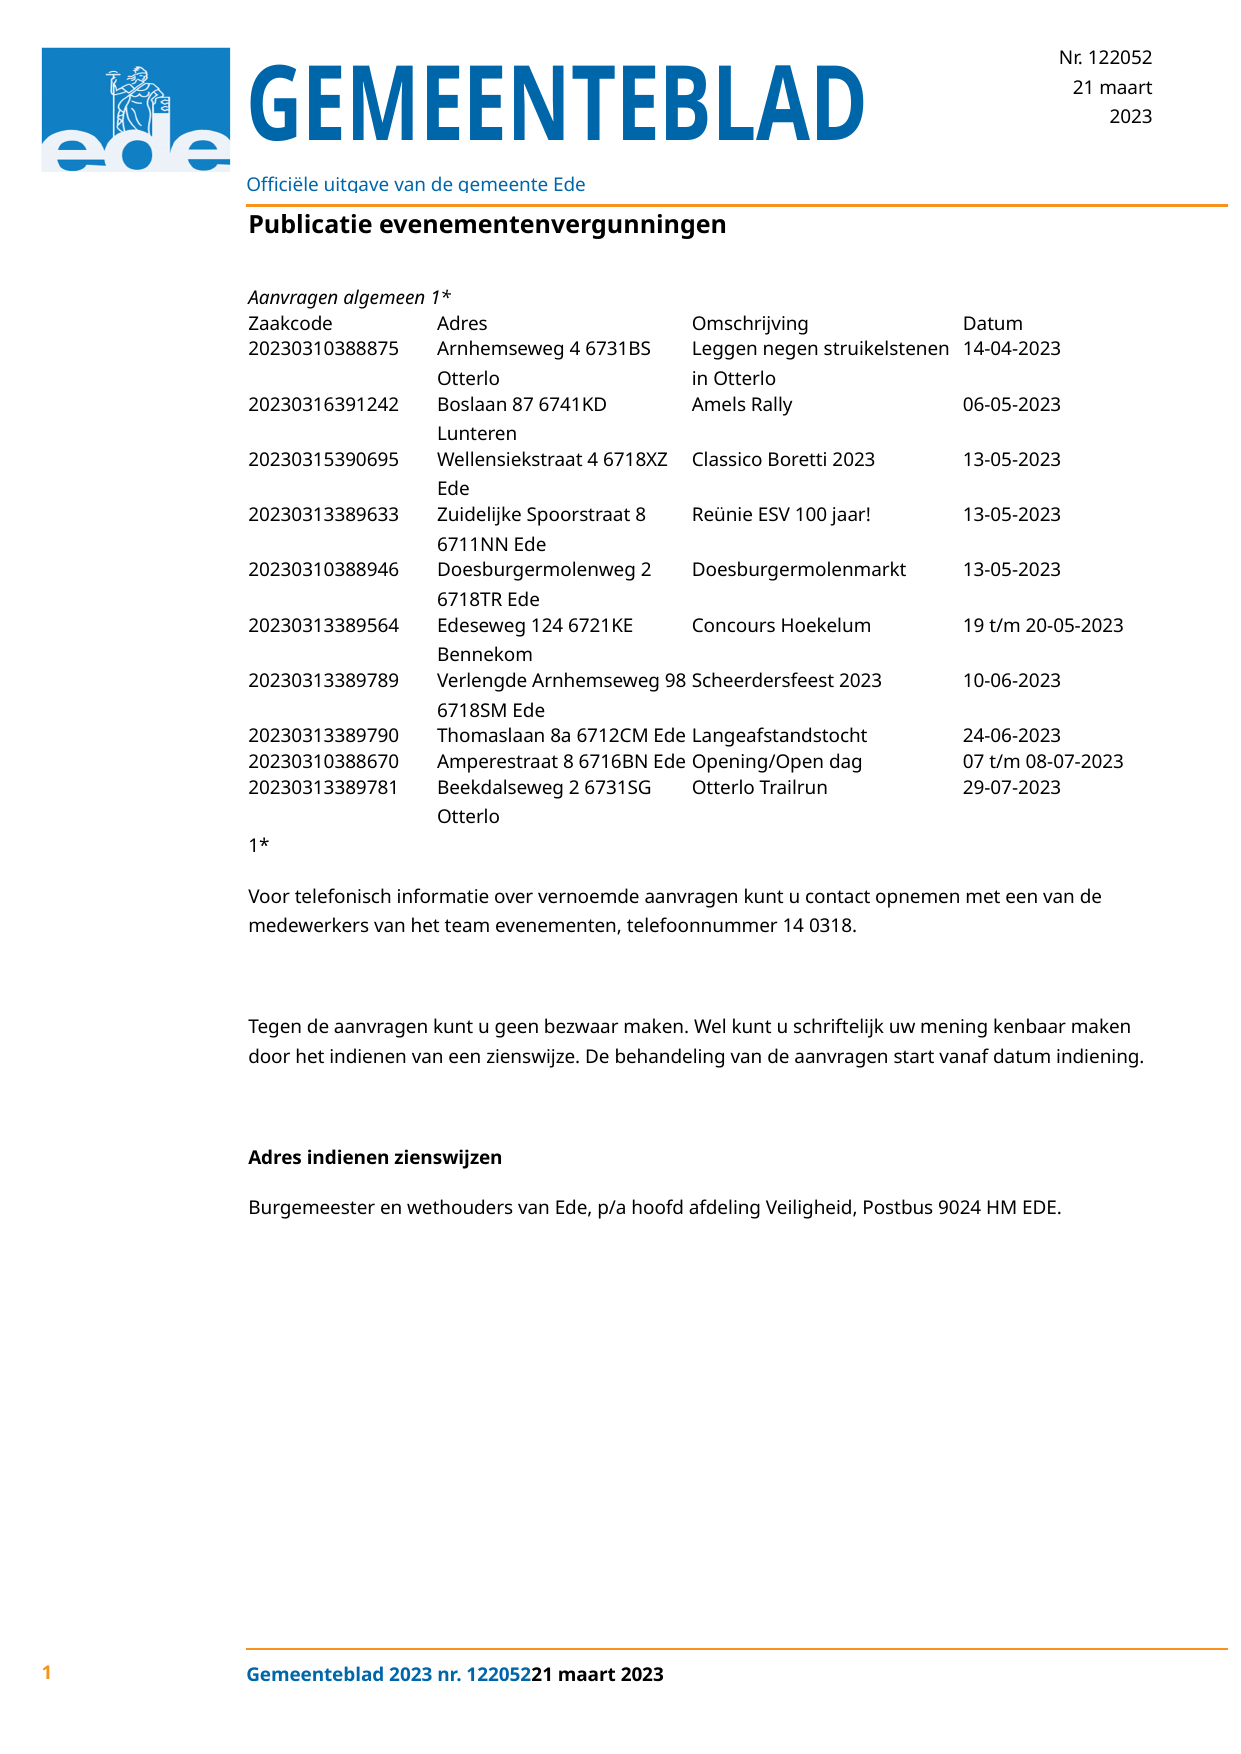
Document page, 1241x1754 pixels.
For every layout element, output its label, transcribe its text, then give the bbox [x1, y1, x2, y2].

table_cell Zuidelijke Spoorstraat 8 6711NN Ede [437, 501, 692, 557]
table_cell Scheerdersfeest 2023 [692, 667, 963, 723]
table_header Adres [437, 310, 692, 335]
text Tegen de aanvragen kunt u geen bezwaar maken. Wel kunt u schriftelijk uw mening kenbaar maken door het indienen van een zienswijze. De behandeling van de aanvragen start vanaf datum indiening. [248, 1013, 1152, 1069]
table_cell Doesburgermolenmarkt [692, 557, 963, 612]
text Aanvragen algemeen 1* [248, 284, 1152, 309]
table_cell Wellensiekstraat 4 6718XZ Ede [437, 446, 692, 501]
table_cell Opening/Open dag [692, 748, 963, 774]
table_cell 20230313389781 [248, 774, 437, 829]
table_cell 07 t/m 08-07-2023 [963, 748, 1152, 774]
table_cell Classico Boretti 2023 [692, 446, 963, 501]
table_header Omschrijving [692, 310, 963, 335]
table_cell Thomaslaan 8a 6712CM Ede [437, 723, 692, 748]
table_cell 13-05-2023 [963, 446, 1152, 501]
table_cell 19 t/m 20-05-2023 [963, 612, 1152, 667]
table_cell 10-06-2023 [963, 667, 1152, 723]
table_cell Leggen negen struikelstenen in Otterlo [692, 335, 963, 391]
table_cell Boslaan 87 6741KD Lunteren [437, 391, 692, 446]
table_cell 29-07-2023 [963, 774, 1152, 829]
table_cell 20230316391242 [248, 391, 437, 446]
table_cell 13-05-2023 [963, 501, 1152, 557]
text Publicatie evenementenvergunningen [248, 207, 1152, 241]
text Adres indienen zienswijzen [248, 1144, 1152, 1169]
table_cell 20230313389790 [248, 723, 437, 748]
picture [41, 47, 231, 172]
table_cell 20230313389789 [248, 667, 437, 723]
text Voor telefonisch informatie over vernoemde aanvragen kunt u contact opnemen met een van de medewerkers van het team evenementen, telefoonnummer 14 0318. [248, 883, 1152, 938]
table_cell Doesburgermolenweg 2 6718TR Ede [437, 557, 692, 612]
table_cell 20230310388946 [248, 557, 437, 612]
text 1* [248, 833, 1152, 858]
table_cell Beekdalseweg 2 6731SG Otterlo [437, 774, 692, 829]
table_cell 20230315390695 [248, 446, 437, 501]
table_cell 14-04-2023 [963, 335, 1152, 391]
table_cell 20230310388875 [248, 335, 437, 391]
table_cell 20230313389564 [248, 612, 437, 667]
table_cell Arnhemseweg 4 6731BS Otterlo [437, 335, 692, 391]
table_cell 20230310388670 [248, 748, 437, 774]
table_cell 06-05-2023 [963, 391, 1152, 446]
table_cell 20230313389633 [248, 501, 437, 557]
text Burgemeester en wethouders van Ede, p/a hoofd afdeling Veiligheid, Postbus 9024 HM EDE. [248, 1194, 1152, 1220]
table_cell 13-05-2023 [963, 557, 1152, 612]
table_cell Edeseweg 124 6721KE Bennekom [437, 612, 692, 667]
table_cell Amperestraat 8 6716BN Ede [437, 748, 692, 774]
table_cell Concours Hoekelum [692, 612, 963, 667]
table_cell Amels Rally [692, 391, 963, 446]
table_cell Verlengde Arnhemseweg 98 6718SM Ede [437, 667, 692, 723]
table_header Datum [963, 310, 1152, 335]
table_header Zaakcode [248, 310, 437, 335]
table_cell Otterlo Trailrun [692, 774, 963, 829]
table_cell Langeafstandstocht [692, 723, 963, 748]
table_cell 24-06-2023 [963, 723, 1152, 748]
table_cell Reünie ESV 100 jaar! [692, 501, 963, 557]
